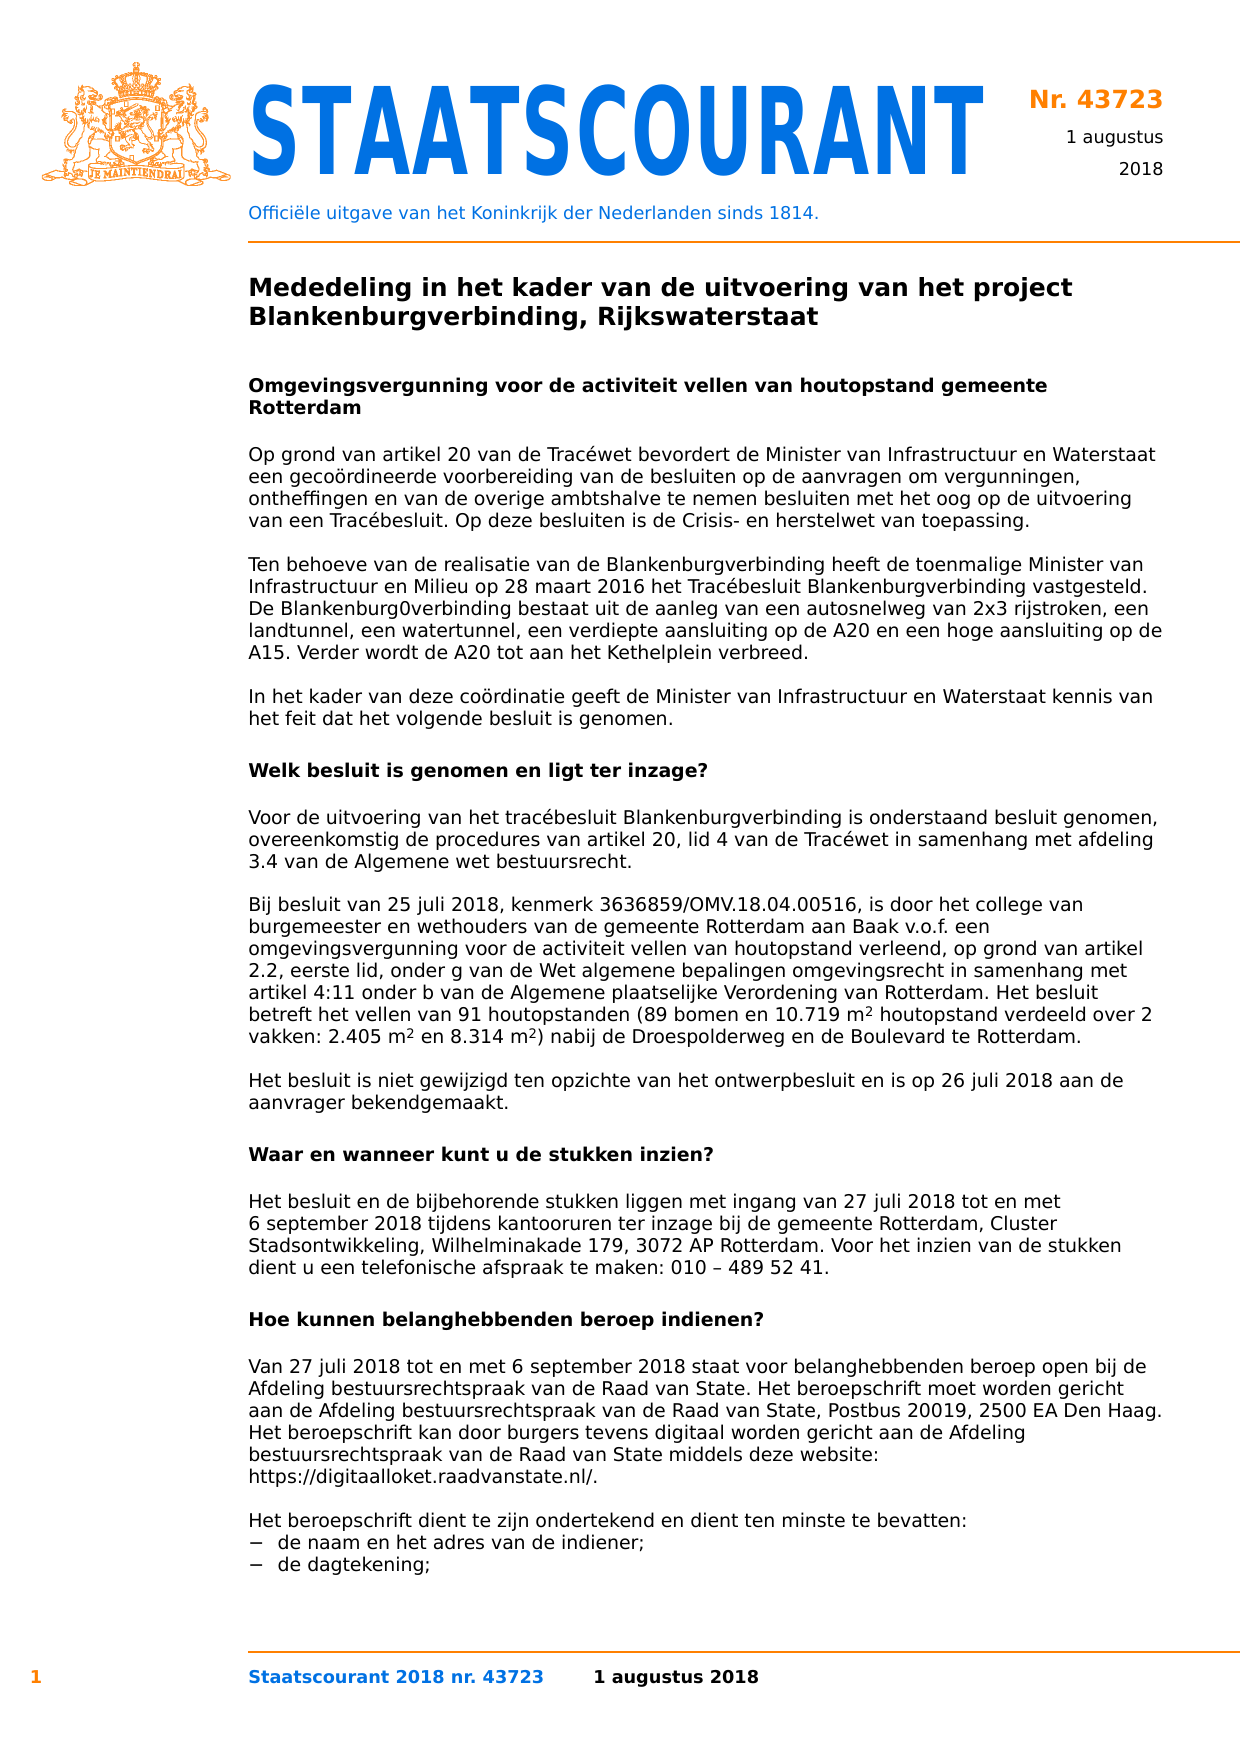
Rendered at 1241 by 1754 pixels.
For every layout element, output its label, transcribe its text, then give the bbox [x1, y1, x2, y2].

text − de dagtekening; [248, 1554, 1163, 1576]
subtitle Waar en wanneer kunt u de stukken inzien? [248, 1144, 1163, 1166]
text Het beroepschrift dient te zijn ondertekend en dient ten minste te bevatten: [248, 1510, 1163, 1532]
subtitle Welk besluit is genomen en ligt ter inzage? [248, 759, 1163, 782]
table_cell 1 augustus [998, 121, 1240, 153]
text Het besluit is niet gewijzigd ten opzichte van het ontwerpbesluit en is op 26 juli 2018 aan de aanvrager bekendgemaakt. [248, 1070, 1163, 1114]
picture [41, 62, 231, 186]
text Ten behoeve van de realisatie van de Blankenburgverbinding heeft de toenmalige Minister van Infrastructuur en Milieu op 28 maart 2016 het Tracébesluit Blankenburgverbinding vastgesteld. De Blankenburg0verbinding bestaat uit de aanleg van een autosnelweg van 2x3 rijstroken, een landtunnel, een watertunnel, een verdiepte aansluiting op de A20 en een hoge aansluiting op de A15. Verder wordt de A20 tot aan het Kethelplein verbreed. [248, 554, 1163, 664]
text Bij besluit van 25 juli 2018, kenmerk 3636859/OMV.18.04.00516, is door het college van burgemeester en wethouders van de gemeente Rotterdam aan Baak v.o.f. een omgevingsvergunning voor de activiteit vellen van houtopstand verleend, op grond van artikel 2.2, eerste lid, onder g van de Wet algemene bepalingen omgevingsrecht in samenhang met artikel 4:11 onder b van de Algemene plaatselijke Verordening van Rotterdam. Het besluit betreft het vellen van 91 houtopstanden (89 bomen en 10.719 m2 houtopstand verdeeld over 2 vakken: 2.405 m2 en 8.314 m2) nabij de Droespolderweg en de Boulevard te Rotterdam. [248, 894, 1163, 1048]
text Van 27 juli 2018 tot en met 6 september 2018 staat voor belanghebbenden beroep open bij de Afdeling bestuursrechtspraak van de Raad van State. Het beroepschrift moet worden gericht aan de Afdeling bestuursrechtspraak van de Raad van State, Postbus 20019, 2500 EA Den Haag. Het beroepschrift kan door burgers tevens digitaal worden gericht aan de Afdeling bestuursrechtspraak van de Raad van State middels deze website: https://digitaalloket.raadvanstate.nl/. [248, 1356, 1163, 1488]
text In het kader van deze coördinatie geeft de Minister van Infrastructuur en Waterstaat kennis van het feit dat het volgende besluit is genomen. [248, 686, 1163, 729]
subtitle Omgevingsvergunning voor de activiteit vellen van houtopstand gemeente Rotterdam [248, 375, 1163, 419]
table_header Nr. 43723 [998, 62, 1240, 121]
text Op grond van artikel 20 van de Tracéwet bevordert de Minister van Infrastructuur en Waterstaat een gecoördineerde voorbereiding van de besluiten op de aanvragen om vergunningen, ontheffingen en van de overige ambtshalve te nemen besluiten met het oog op de uitvoering van een Tracébesluit. Op deze besluiten is de Crisis- en herstelwet van toepassing. [248, 444, 1163, 532]
table_cell Officiële uitgave van het Koninkrijk der Nederlanden sinds 1814. [248, 203, 1240, 241]
table_cell 2018 [998, 153, 1240, 203]
subtitle Hoe kunnen belanghebbenden beroep indienen? [248, 1309, 1163, 1331]
text − de naam en het adres van de indiener; [248, 1532, 1163, 1554]
table_header STAATSCOURANT [248, 62, 998, 203]
text Voor de uitvoering van het tracébesluit Blankenburgverbinding is onderstaand besluit genomen, overeenkomstig de procedures van artikel 20, lid 4 van de Tracéwet in samenhang met afdeling 3.4 van de Algemene wet bestuursrecht. [248, 807, 1163, 872]
subtitle Mededeling in het kader van de uitvoering van het project Blankenburgverbinding, Rijkswaterstaat [248, 273, 1163, 331]
text Het besluit en de bijbehorende stukken liggen met ingang van 27 juli 2018 tot en met 6 september 2018 tijdens kantooruren ter inzage bij de gemeente Rotterdam, Cluster Stadsontwikkeling, Wilhelminakade 179, 3072 AP Rotterdam. Voor het inzien van de stukken dient u een telefonische afspraak te maken: 010 – 489 52 41. [248, 1191, 1163, 1279]
table_header [25, 62, 248, 241]
